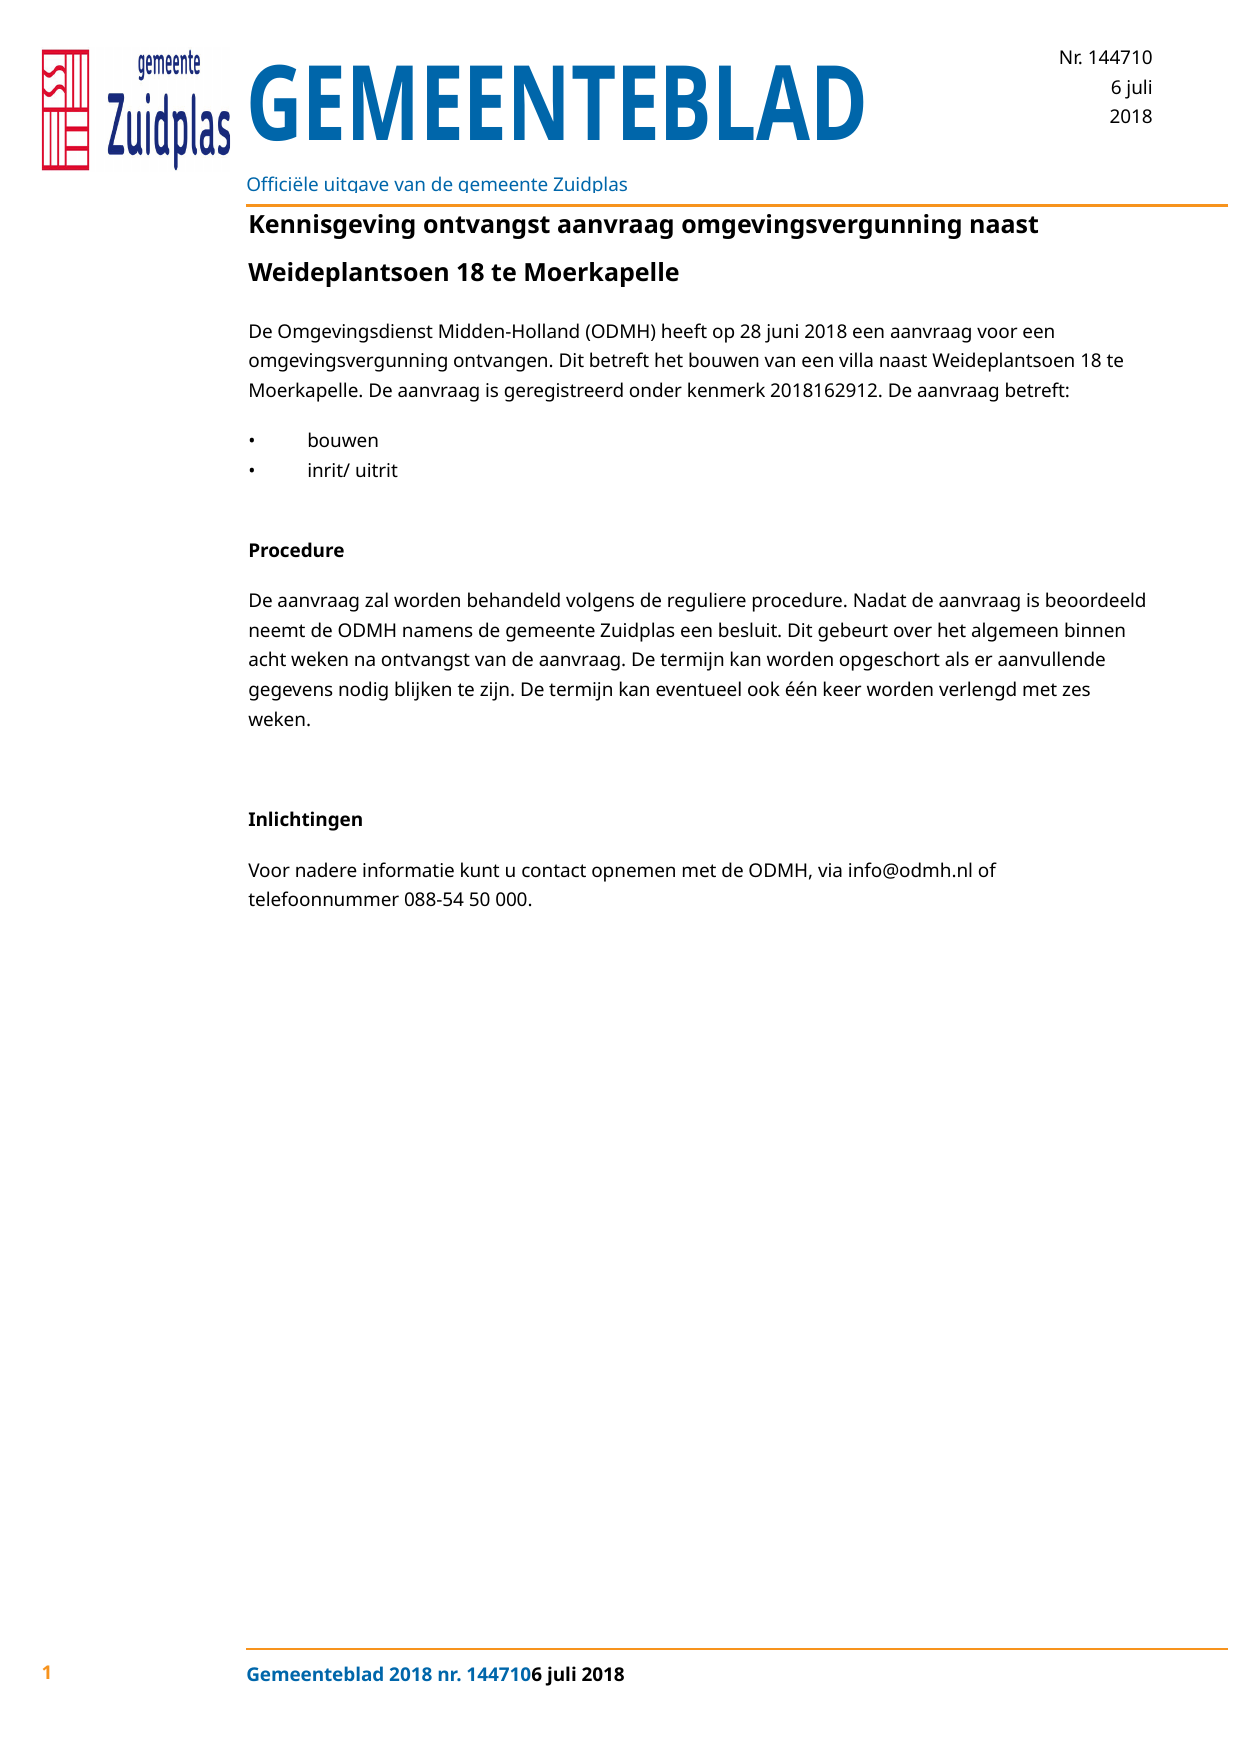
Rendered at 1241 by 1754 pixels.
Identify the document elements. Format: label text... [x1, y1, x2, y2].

text Voor nadere informatie kunt u contact opnemen met de ODMH, via info@odmh.nl of telefoonnummer 088-54 50 000. [248, 857, 1152, 912]
text Inlichtingen [248, 807, 1152, 832]
text De Omgevingsdienst Midden-Holland (ODMH) heeft op 28 juni 2018 een aanvraag voor een omgevingsvergunning ontvangen. Dit betreft het bouwen van een villa naast Weideplantsoen 18 te Moerkapelle. De aanvraag is geregistreerd onder kenmerk 2018162912. De aanvraag betreft: [248, 318, 1152, 403]
text De aanvraag zal worden behandeld volgens de reguliere procedure. Nadat de aanvraag is beoordeeld neemt de ODMH namens de gemeente Zuidplas een besluit. Dit gebeurt over het algemeen binnen acht weken na ontvangst van de aanvraag. De termijn kan worden opgeschort als er aanvullende gegevens nodig blijken te zijn. De termijn kan eventueel ook één keer worden verlengd met zes weken. [248, 587, 1152, 732]
text Procedure [248, 537, 1152, 563]
list bouwen [248, 427, 1152, 453]
list inrit/ uitrit [248, 457, 1152, 483]
picture [41, 47, 231, 172]
text Kennisgeving ontvangst aanvraag omgevingsvergunning naast Weideplantsoen 18 te Moerkapelle [248, 207, 1152, 288]
